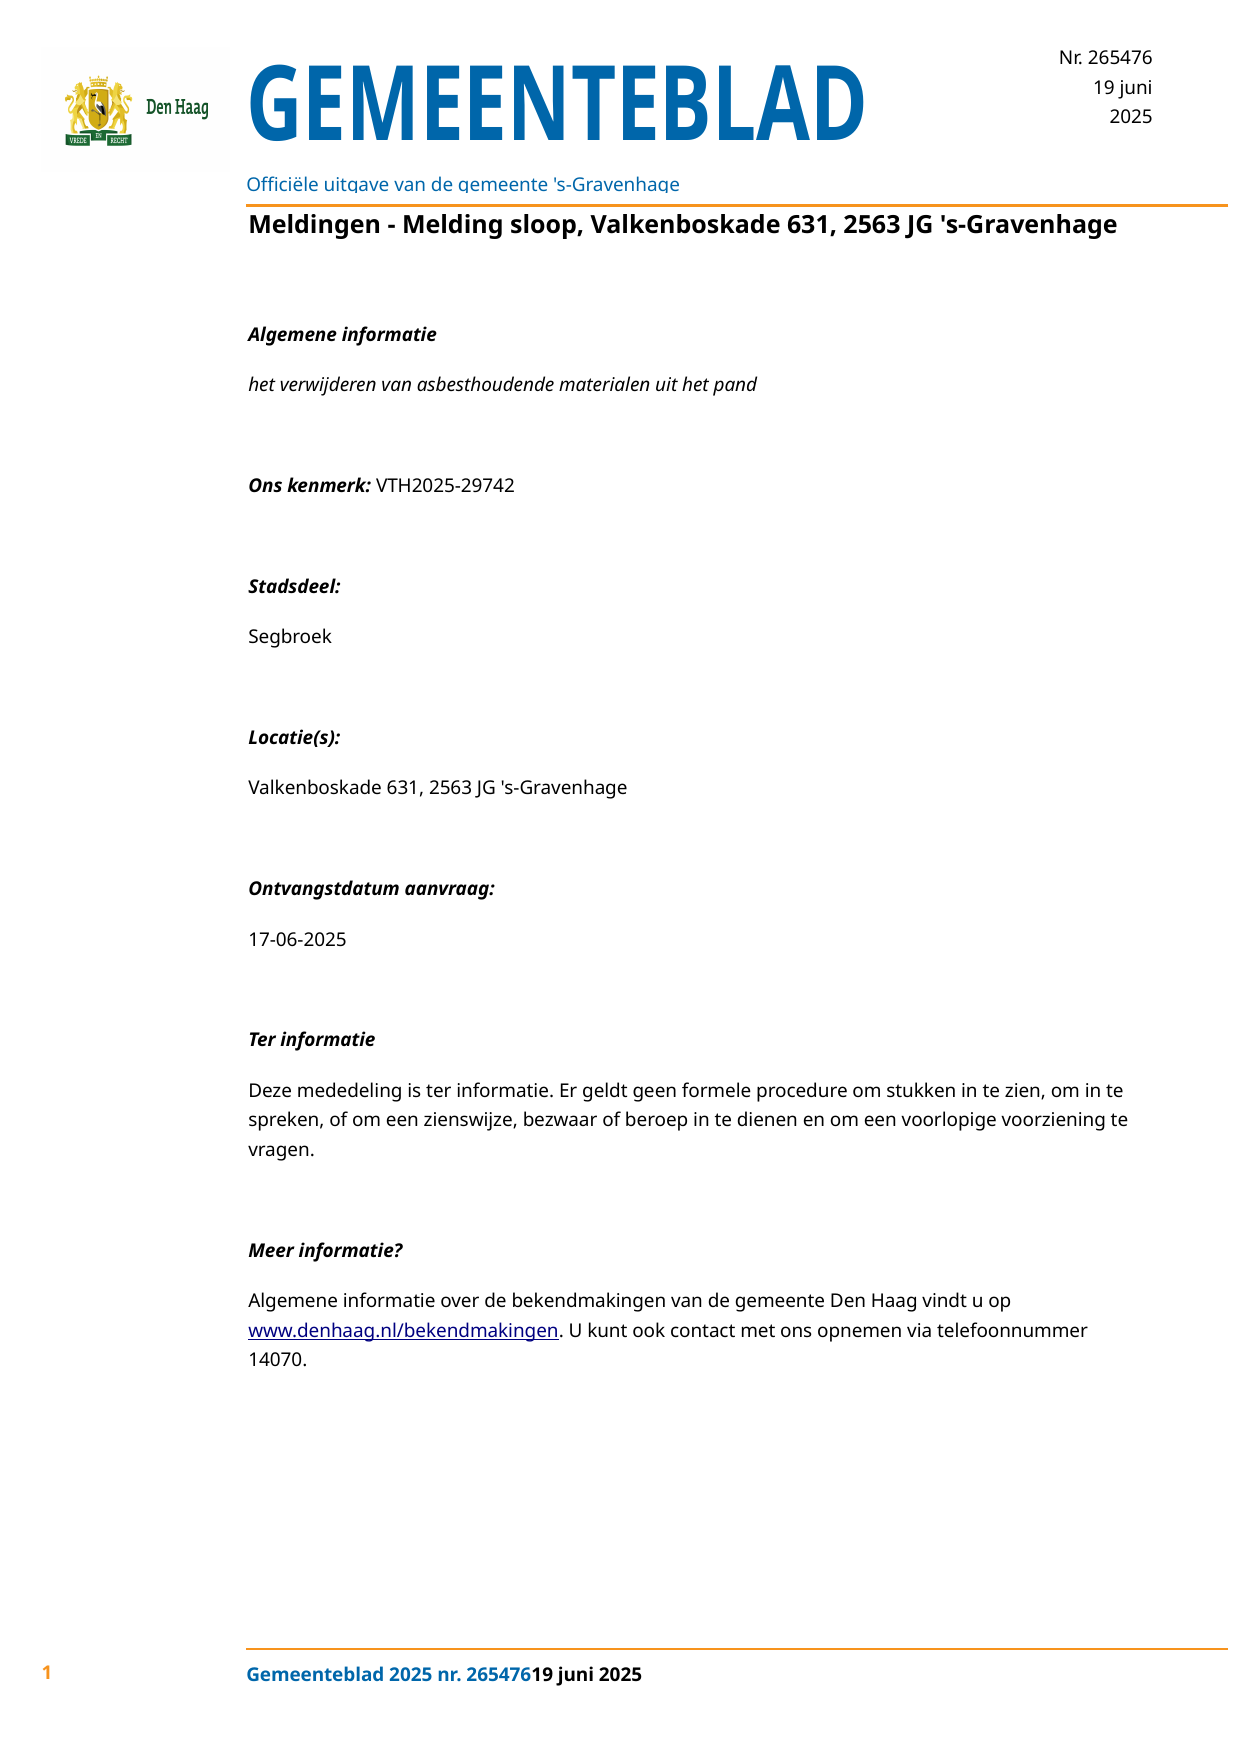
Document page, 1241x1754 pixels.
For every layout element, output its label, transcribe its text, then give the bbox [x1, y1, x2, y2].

picture [41, 47, 231, 172]
text 17-06-2025 [248, 926, 1152, 951]
text Deze mededeling is ter informatie. Er geldt geen formele procedure om stukken in te zien, om in te spreken, of om een zienswijze, bezwaar of beroep in te dienen en om een voorlopige voorziening te vragen. [248, 1077, 1152, 1162]
text Valkenboskade 631, 2563 JG 's-Gravenhage [248, 774, 1152, 800]
text Meldingen - Melding sloop, Valkenboskade 631, 2563 JG 's-Gravenhage [248, 207, 1152, 241]
text Algemene informatie [248, 321, 1152, 346]
text Stadsdeel: [248, 573, 1152, 598]
text Segbroek [248, 623, 1152, 649]
text Ontvangstdatum aanvraag: [248, 875, 1152, 901]
text Locatie(s): [248, 724, 1152, 750]
text Ons kenmerk: VTH2025-29742 [248, 472, 1152, 498]
text Meer informatie? [248, 1237, 1152, 1263]
text Ter informatie [248, 1027, 1152, 1052]
text Algemene informatie over de bekendmakingen van de gemeente Den Haag vindt u op www.denhaag.nl/bekendmakingen. U kunt ook contact met ons opnemen via telefoonnummer 14070. [248, 1287, 1152, 1372]
text het verwijderen van asbesthoudende materialen uit het pand [248, 371, 1152, 397]
